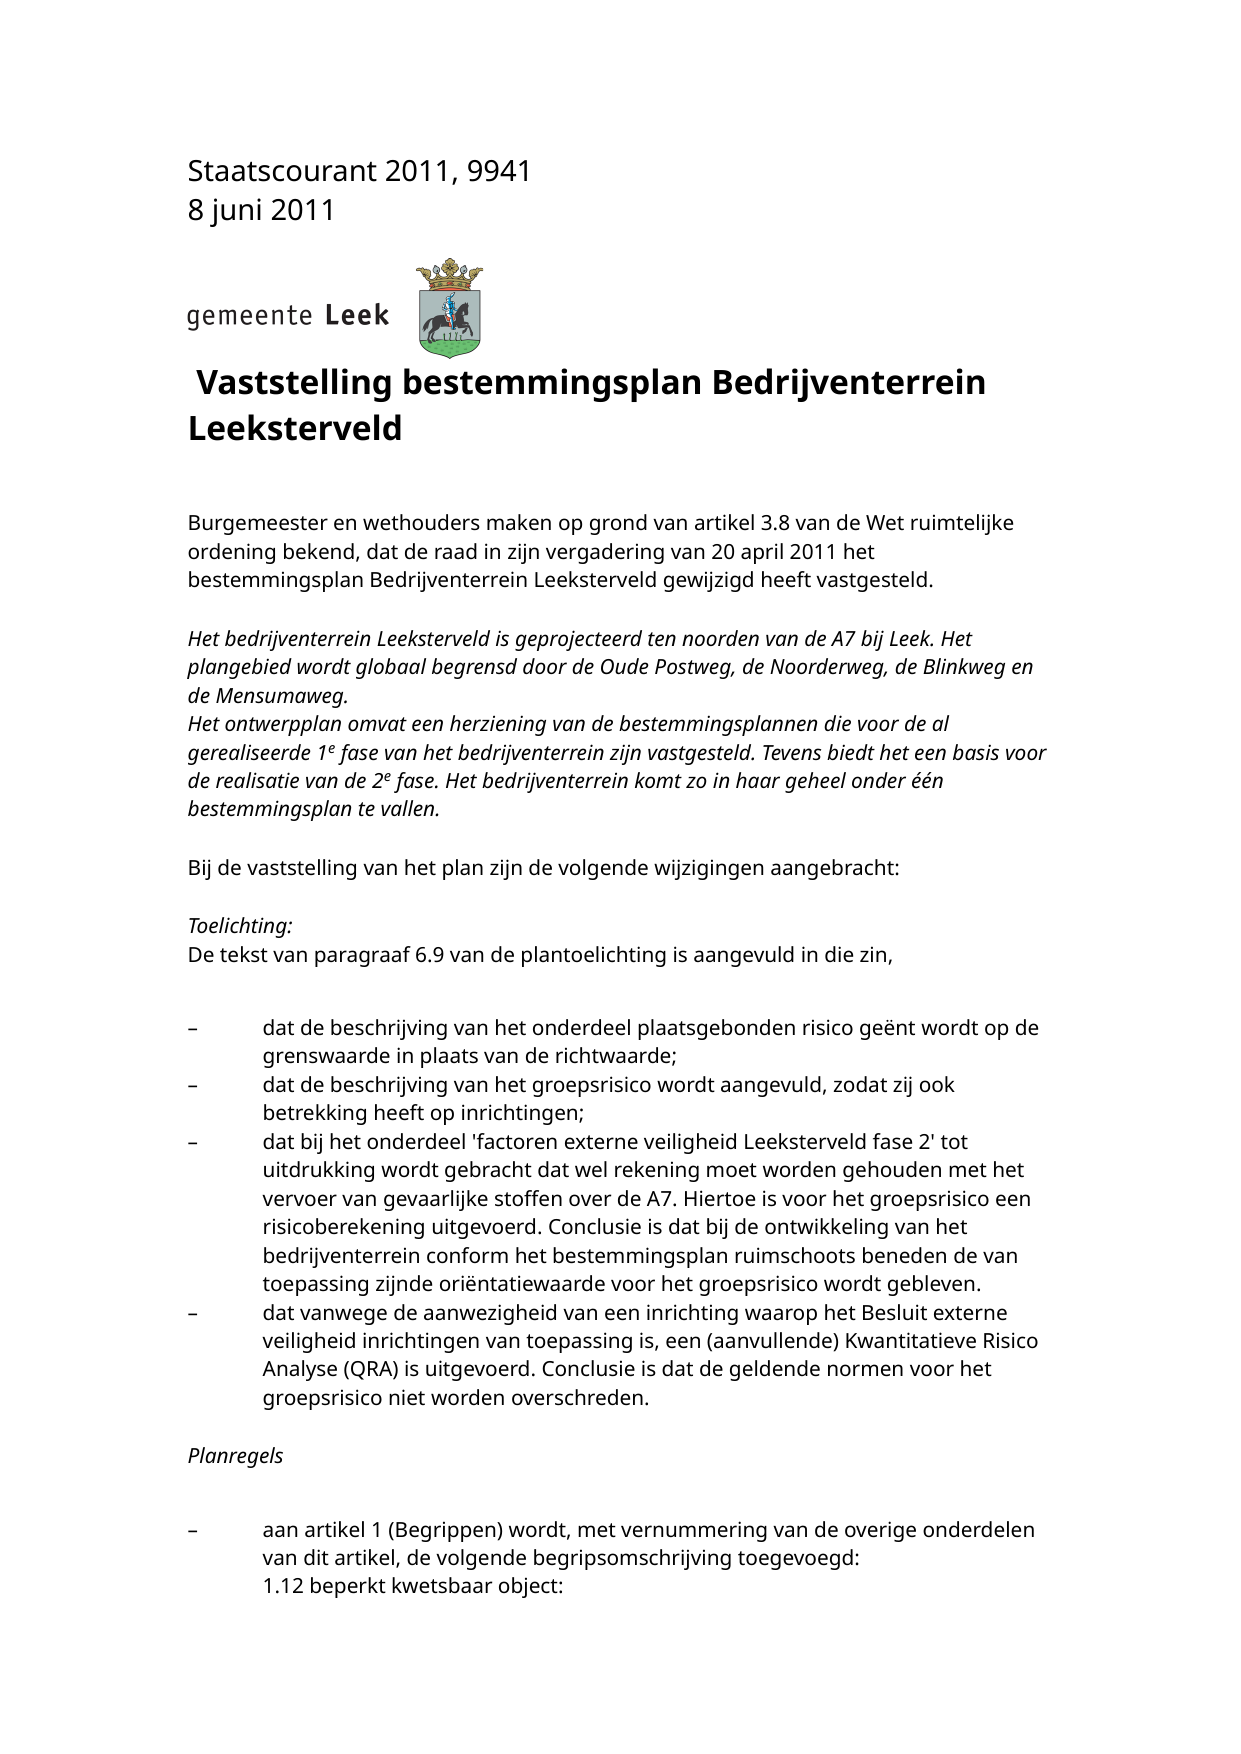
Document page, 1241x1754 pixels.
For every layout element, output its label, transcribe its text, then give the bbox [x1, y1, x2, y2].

text Toelichting: [187, 911, 1053, 940]
list dat bij het onderdeel 'factoren externe veiligheid Leeksterveld fase 2' tot uitdrukking wordt gebracht dat wel rekening moet worden gehouden met het vervoer van gevaarlijke stoffen over de A7. Hiertoe is voor het groepsrisico een risicoberekening uitgevoerd. Conclusie is dat bij de ontwikkeling van het bedrijventerrein conform het bestemmingsplan ruimschoots beneden de van toepassing zijnde oriëntatiewaarde voor het groepsrisico wordt gebleven. [187, 1127, 1053, 1298]
text 8 juni 2011 [187, 190, 1053, 229]
text Bij de vaststelling van het plan zijn de volgende wijzigingen aangebracht: [187, 853, 1053, 881]
text Burgemeester en wethouders maken op grond van artikel 3.8 van de Wet ruimtelijke ordening bekend, dat de raad in zijn vergadering van 20 april 2011 het bestemmingsplan Bedrijventerrein Leeksterveld gewijzigd heeft vastgesteld. [187, 508, 1053, 594]
text Planregels [187, 1441, 1053, 1470]
text De tekst van paragraaf 6.9 van de plantoelichting is aangevuld in die zin, [187, 940, 1053, 968]
picture [187, 258, 484, 359]
text Het bedrijventerrein Leeksterveld is geprojecteerd ten noorden van de A7 bij Leek. Het plangebied wordt globaal begrensd door de Oude Postweg, de Noorderweg, de Blinkweg en de Mensumaweg. [187, 624, 1053, 709]
list aan artikel 1 (Begrippen) wordt, met vernummering van de overige onderdelen van dit artikel, de volgende begripsomschrijving toegevoegd: [187, 1515, 1053, 1572]
subtitle Vaststelling bestemmingsplan Bedrijventerrein Leeksterveld [187, 271, 1053, 450]
list dat de beschrijving van het onderdeel plaatsgebonden risico geënt wordt op de grenswaarde in plaats van de richtwaarde; [187, 1013, 1053, 1070]
list 1.12 beperkt kwetsbaar object: [187, 1572, 1053, 1600]
list dat vanwege de aanwezigheid van een inrichting waarop het Besluit externe veiligheid inrichtingen van toepassing is, een (aanvullende) Kwantitatieve Risico Analyse (QRA) is uitgevoerd. Conclusie is dat de geldende normen voor het groepsrisico niet worden overschreden. [187, 1298, 1053, 1411]
text Staatscourant 2011, 9941 [187, 150, 1053, 190]
list dat de beschrijving van het groepsrisico wordt aangevuld, zodat zij ook betrekking heeft op inrichtingen; [187, 1070, 1053, 1127]
text Het ontwerpplan omvat een herziening van de bestemmingsplannen die voor de al gerealiseerde 1e fase van het bedrijventerrein zijn vastgesteld. Tevens biedt het een basis voor de realisatie van de 2e fase. Het bedrijventerrein komt zo in haar geheel onder één bestemmingsplan te vallen. [187, 709, 1053, 823]
